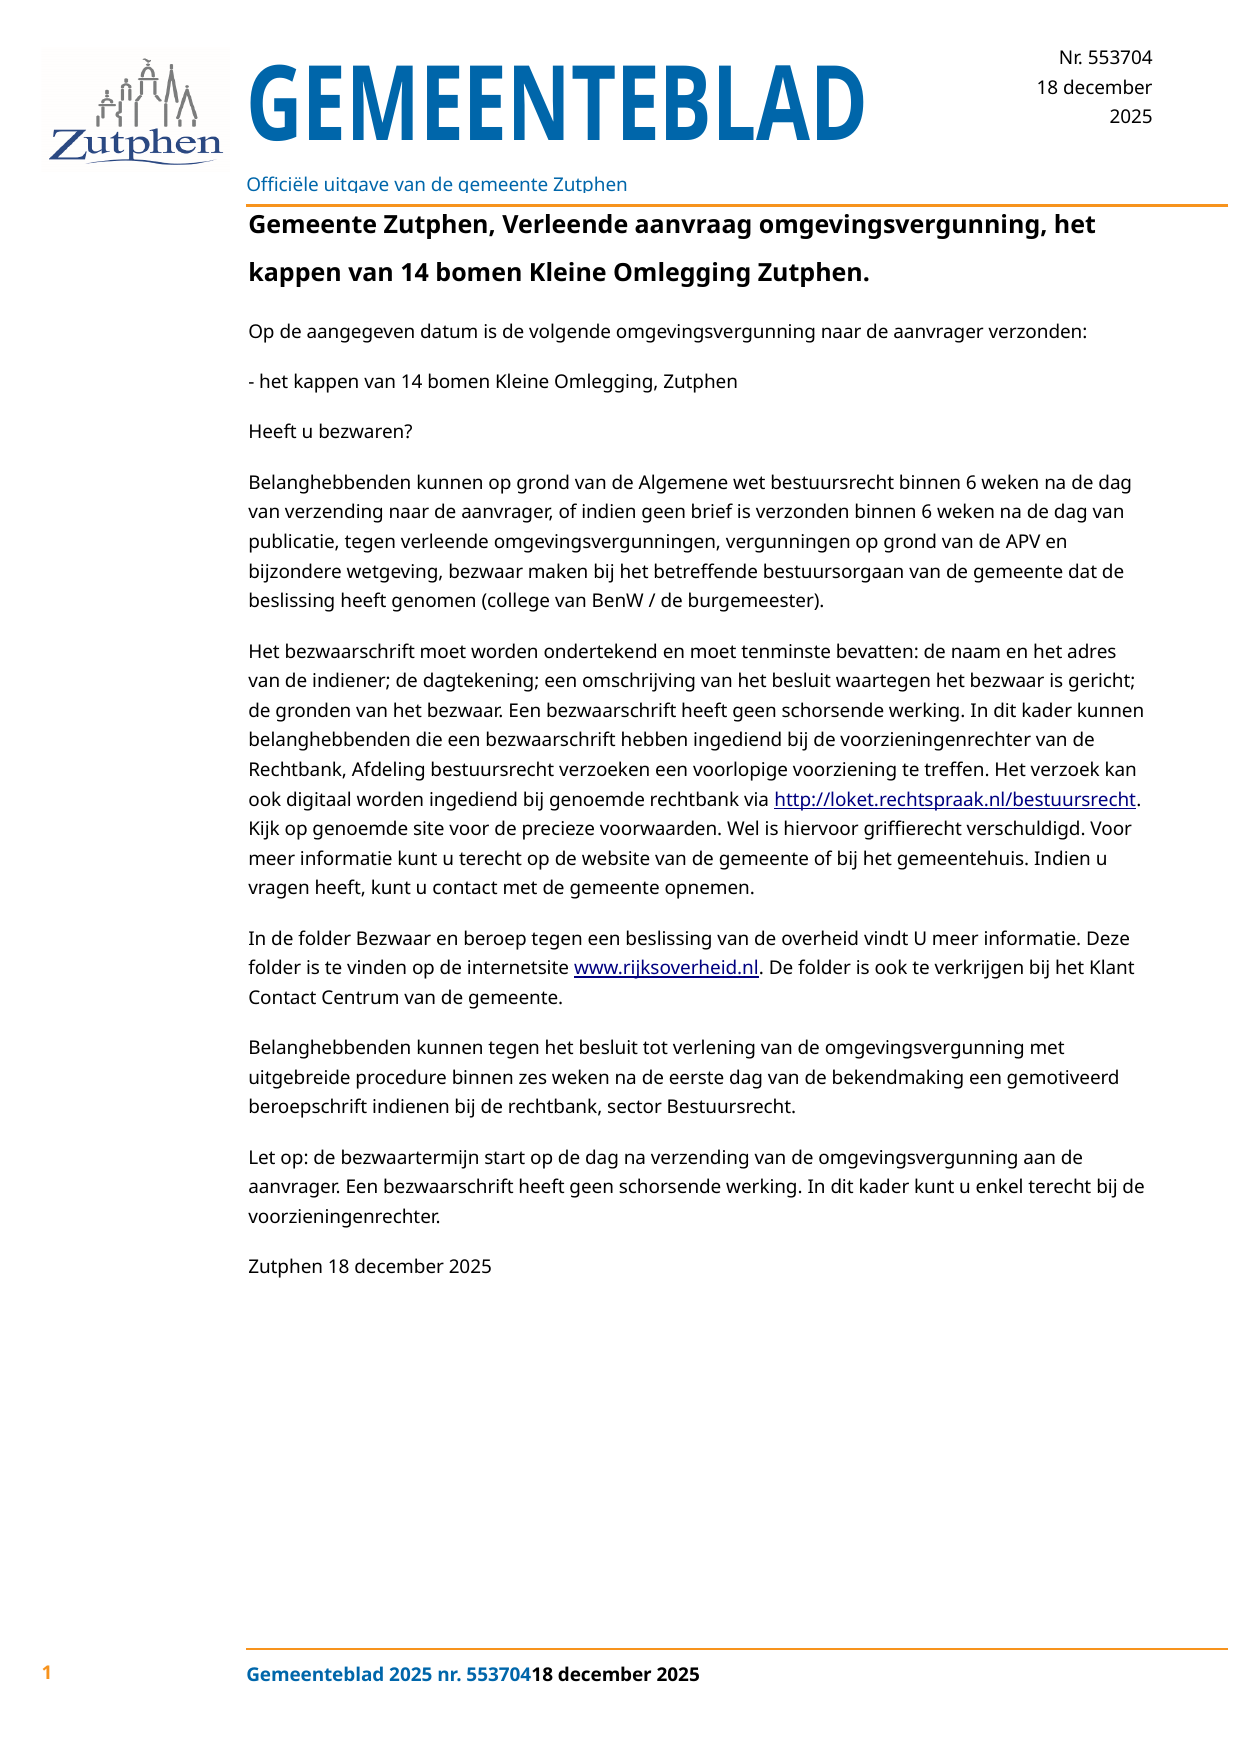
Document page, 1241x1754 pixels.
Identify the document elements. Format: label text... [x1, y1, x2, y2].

text Het bezwaarschrift moet worden ondertekend en moet tenminste bevatten: de naam en het adres van de indiener; de dagtekening; een omschrijving van het besluit waartegen het bezwaar is gericht; de gronden van het bezwaar. Een bezwaarschrift heeft geen schorsende werking. In dit kader kunnen belanghebbenden die een bezwaarschrift hebben ingediend bij de voorzieningenrechter van de Rechtbank, Afdeling bestuursrecht verzoeken een voorlopige voorziening te treffen. Het verzoek kan ook digitaal worden ingediend bij genoemde rechtbank via http://loket.rechtspraak.nl/bestuursrecht. Kijk op genoemde site voor de precieze voorwaarden. Wel is hiervoor griffierecht verschuldigd. Voor meer informatie kunt u terecht op de website van de gemeente of bij het gemeentehuis. Indien u vragen heeft, kunt u contact met de gemeente opnemen. [248, 638, 1152, 900]
text Belanghebbenden kunnen op grond van de Algemene wet bestuursrecht binnen 6 weken na de dag van verzending naar de aanvrager, of indien geen brief is verzonden binnen 6 weken na de dag van publicatie, tegen verleende omgevingsvergunningen, vergunningen op grond van de APV en bijzondere wetgeving, bezwaar maken bij het betreffende bestuursorgaan van de gemeente dat de beslissing heeft genomen (college van BenW / de burgemeester). [248, 469, 1152, 613]
text Heeft u bezwaren? [248, 419, 1152, 444]
text In de folder Bezwaar en beroep tegen een beslissing van de overheid vindt U meer informatie. Deze folder is te vinden op de internetsite www.rijksoverheid.nl. De folder is ook te verkrijgen bij het Klant Contact Centrum van de gemeente. [248, 925, 1152, 1010]
text Zutphen 18 december 2025 [248, 1254, 1152, 1279]
text Belanghebbenden kunnen tegen het besluit tot verlening van de omgevingsvergunning met uitgebreide procedure binnen zes weken na de eerste dag van de bekendmaking een gemotiveerd beroepschrift indienen bij de rechtbank, sector Bestuursrecht. [248, 1034, 1152, 1119]
text Let op: de bezwaartermijn start op de dag na verzending van de omgevingsvergunning aan de aanvrager. Een bezwaarschrift heeft geen schorsende werking. In dit kader kunt u enkel terecht bij de voorzieningenrechter. [248, 1144, 1152, 1229]
text - het kappen van 14 bomen Kleine Omlegging, Zutphen [248, 368, 1152, 394]
text Op de aangegeven datum is de volgende omgevingsvergunning naar de aanvrager verzonden: [248, 318, 1152, 344]
text Gemeente Zutphen, Verleende aanvraag omgevingsvergunning, het kappen van 14 bomen Kleine Omlegging Zutphen. [248, 207, 1152, 288]
picture [41, 47, 231, 172]
